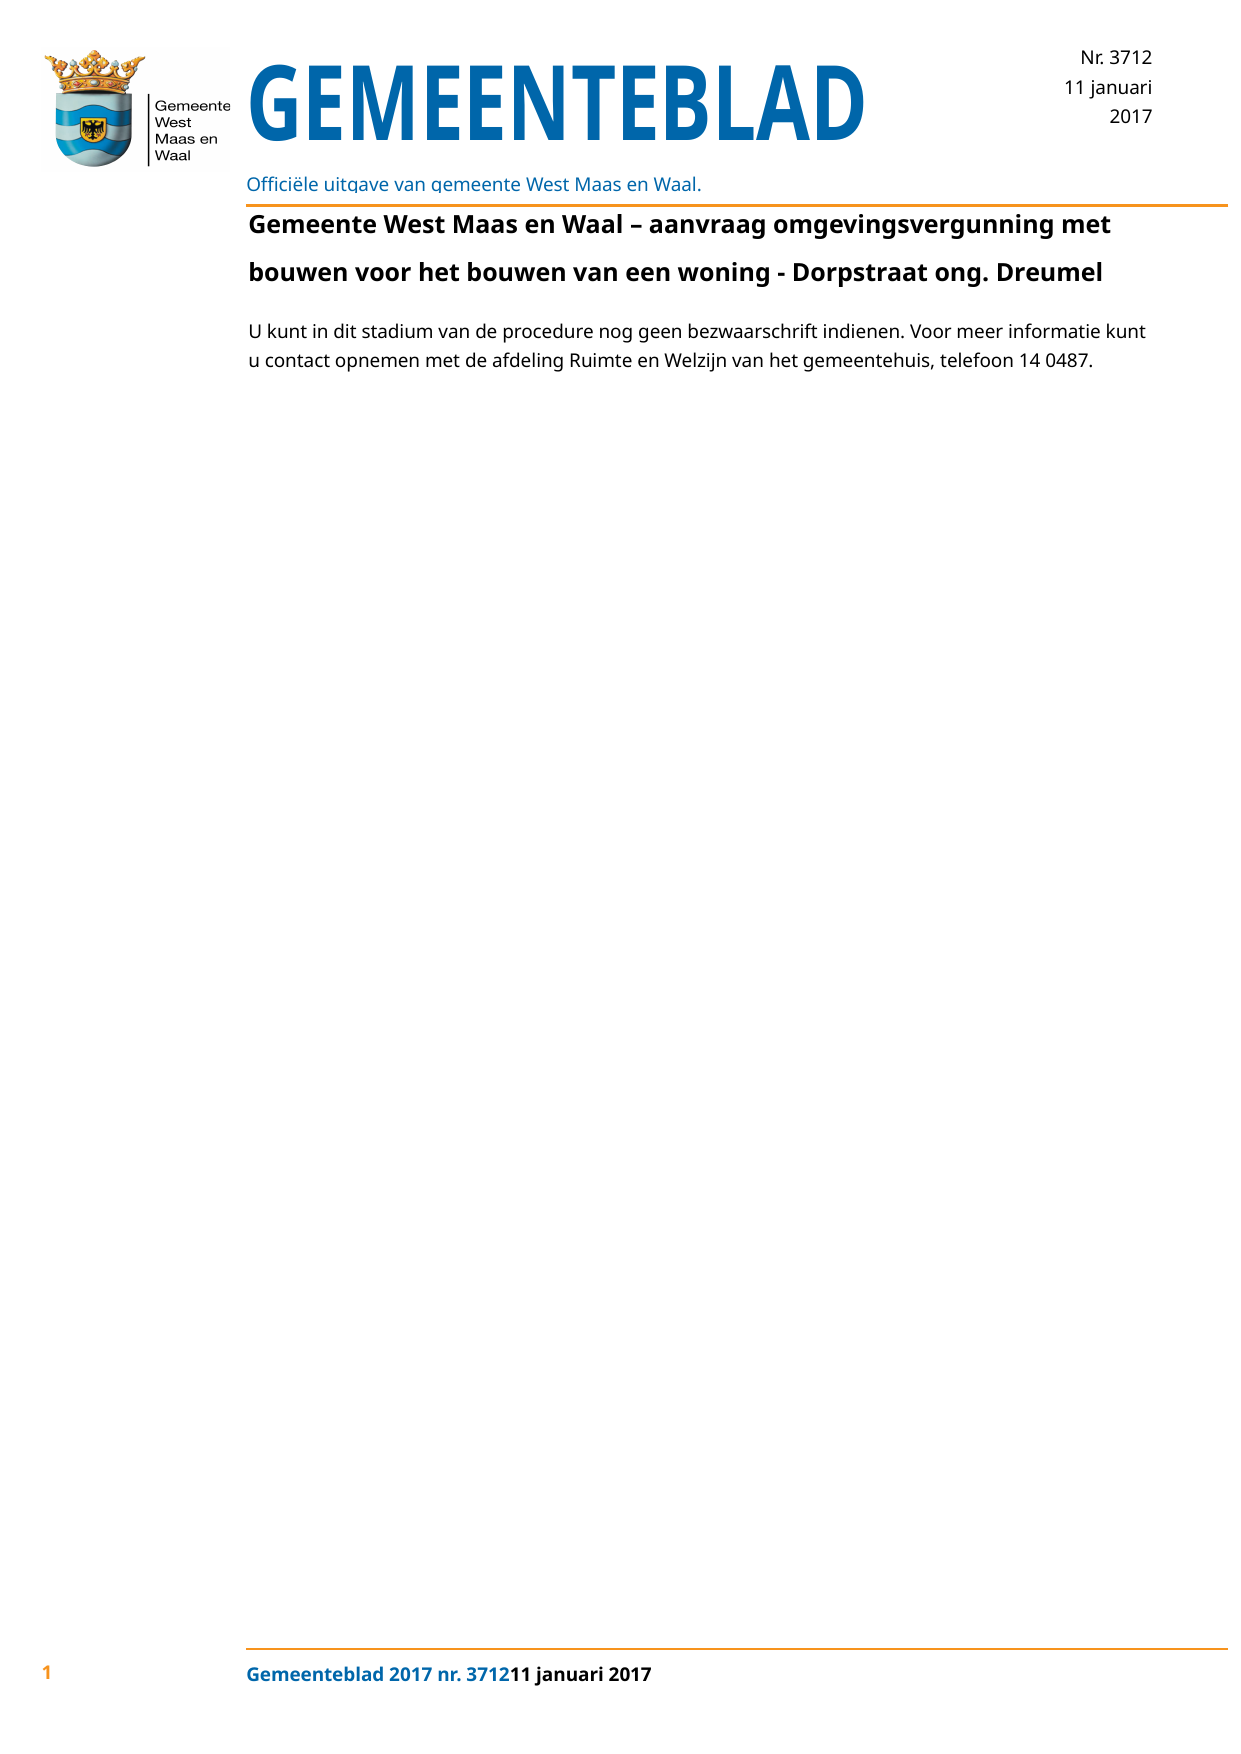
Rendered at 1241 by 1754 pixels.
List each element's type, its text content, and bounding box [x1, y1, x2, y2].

picture [41, 47, 231, 172]
text U kunt in dit stadium van de procedure nog geen bezwaarschrift indienen. Voor meer informatie kunt u contact opnemen met de afdeling Ruimte en Welzijn van het gemeentehuis, telefoon 14 0487. [248, 318, 1152, 373]
text Gemeente West Maas en Waal – aanvraag omgevingsvergunning met bouwen voor het bouwen van een woning - Dorpstraat ong. Dreumel [248, 207, 1152, 288]
